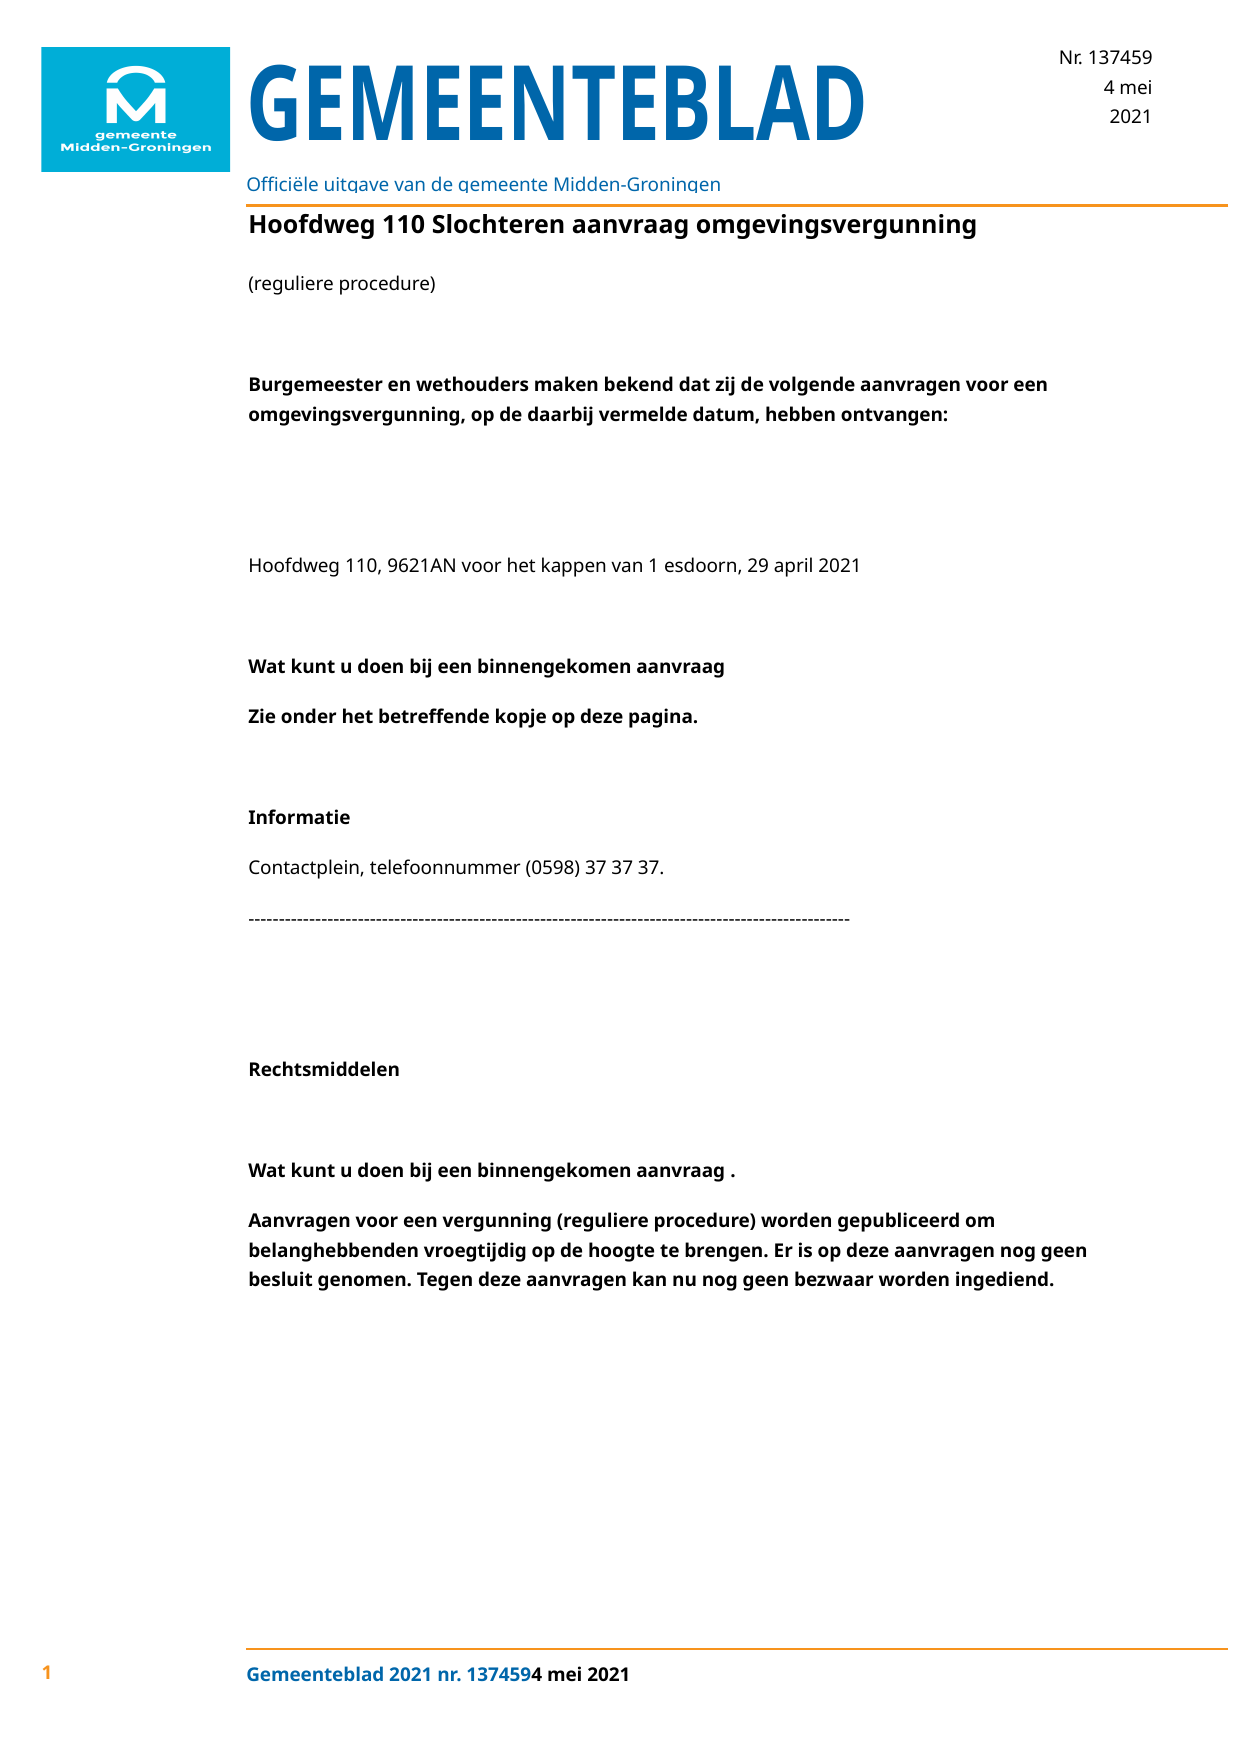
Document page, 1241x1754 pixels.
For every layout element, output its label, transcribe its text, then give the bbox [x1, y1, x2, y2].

text Contactplein, telefoonnummer (0598) 37 37 37. [248, 854, 1152, 880]
text Informatie [248, 804, 1152, 830]
picture [184, 146, 190, 153]
text Hoofdweg 110, 9621AN voor het kappen van 1 esdoorn, 29 april 2021 [248, 552, 1152, 578]
text Wat kunt u doen bij een binnengekomen aanvraag . [248, 1157, 1152, 1183]
text --------------------------------------------------------------------------------------------------- [248, 905, 1152, 931]
text Burgemeester en wethouders maken bekend dat zij de volgende aanvragen voor een omgevingsvergunning, op de daarbij vermelde datum, hebben ontvangen: [248, 371, 1152, 426]
picture [108, 66, 164, 82]
text Zie onder het betreffende kopje op deze pagina. [248, 703, 1152, 729]
text Rechtsmiddelen [248, 1056, 1152, 1082]
text Wat kunt u doen bij een binnengekomen aanvraag [248, 653, 1152, 678]
text Aanvragen voor een vergunning (reguliere procedure) worden gepubliceerd om belanghebbenden vroegtijdig op de hoogte te brengen. Er is op deze aanvragen nog geen besluit genomen. Tegen deze aanvragen kan nu nog geen bezwaar worden ingediend. [248, 1207, 1152, 1292]
text Hoofdweg 110 Slochteren aanvraag omgevingsvergunning [248, 207, 1152, 241]
picture [107, 89, 165, 122]
text (reguliere procedure) [248, 270, 1152, 296]
